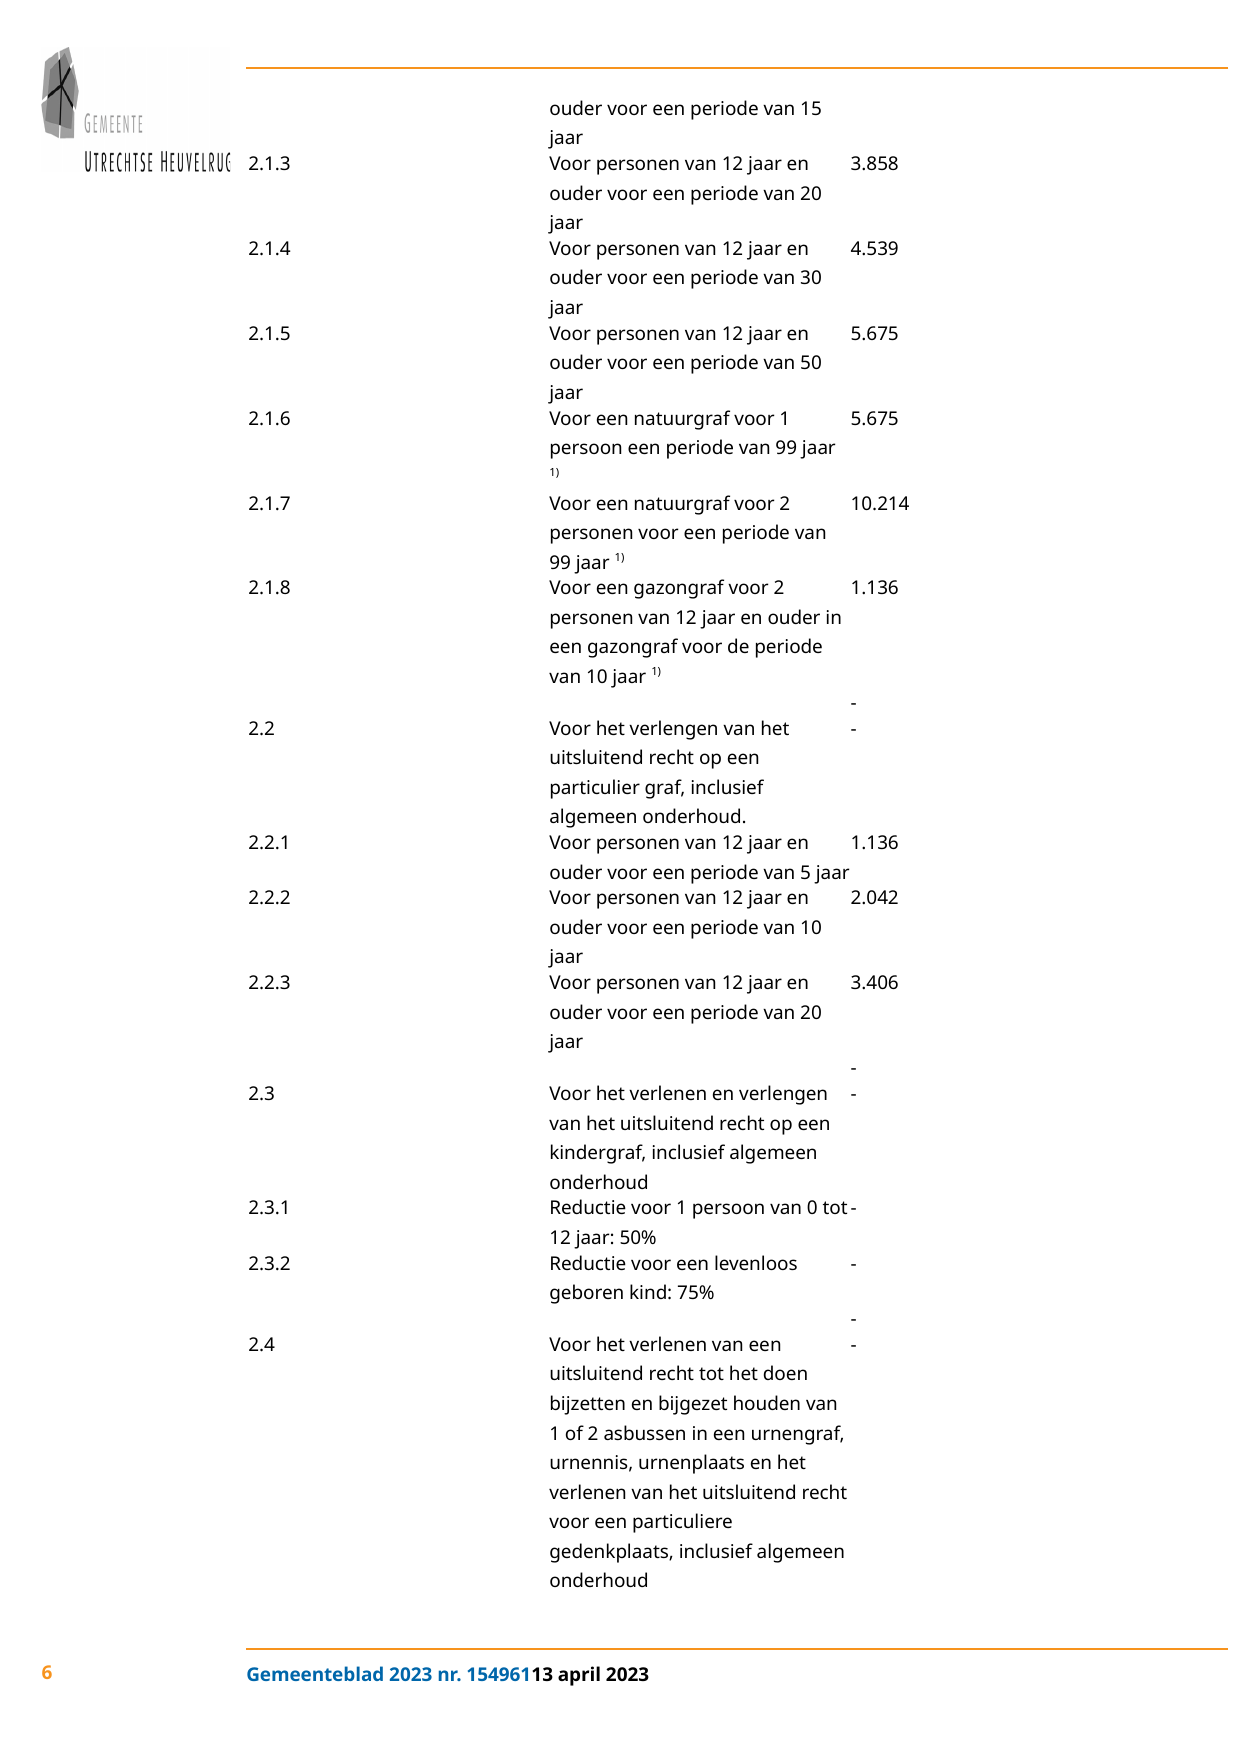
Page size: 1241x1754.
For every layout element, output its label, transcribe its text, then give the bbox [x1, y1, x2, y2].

table_cell Voor een natuurgraf voor 2 personen voor een periode van 99 jaar 1) [549, 490, 850, 574]
table_cell - [850, 1195, 1152, 1250]
table_cell Voor personen van 12 jaar en ouder voor een periode van 20 jaar [549, 150, 850, 235]
table_cell Voor het verlengen van het uitsluitend recht op een particulier graf, inclusief algemeen onderhoud. [549, 715, 850, 829]
table_cell [549, 689, 850, 715]
table_cell 2.042 [850, 885, 1152, 969]
table_cell [248, 1305, 549, 1331]
table_cell Reductie voor 1 persoon van 0 tot 12 jaar: 50% [549, 1195, 850, 1250]
table_cell 2.3.1 [248, 1195, 549, 1250]
table_cell 2.1.6 [248, 405, 549, 490]
table_cell Voor een gazongraf voor 2 personen van 12 jaar en ouder in een gazongraf voor de periode van 10 jaar 1) [549, 575, 850, 689]
table_cell Voor een natuurgraf voor 1 persoon een periode van 99 jaar 1) [549, 405, 850, 490]
table_cell 2.1.7 [248, 490, 549, 574]
table_cell 2.3 [248, 1080, 549, 1194]
table_cell 2.1.3 [248, 150, 549, 235]
table_cell Voor het verlenen van een uitsluitend recht tot het doen bijzetten en bijgezet houden van 1 of 2 asbussen in een urnengraf, urnennis, urnenplaats en het verlenen van het uitsluitend recht voor een particuliere gedenkplaats, inclusief algemeen onderhoud [549, 1331, 850, 1593]
table_cell 2.3.2 [248, 1250, 549, 1305]
table_cell [549, 1305, 850, 1331]
table_cell Voor personen van 12 jaar en ouder voor een periode van 10 jaar [549, 885, 850, 969]
table_cell - [850, 1054, 1152, 1080]
table_cell 5.675 [850, 320, 1152, 405]
table_cell [248, 95, 549, 150]
table_cell [549, 1054, 850, 1080]
table_cell ouder voor een periode van 15 jaar [549, 95, 850, 150]
table_cell Voor het verlenen en verlengen van het uitsluitend recht op een kindergraf, inclusief algemeen onderhoud [549, 1080, 850, 1194]
table_cell - [850, 1331, 1152, 1593]
table_cell 1.136 [850, 575, 1152, 689]
table_cell 2.2.3 [248, 970, 549, 1054]
table_cell 2.1.5 [248, 320, 549, 405]
table_cell 5.675 [850, 405, 1152, 490]
table_cell 10.214 [850, 490, 1152, 574]
table_cell Voor personen van 12 jaar en ouder voor een periode van 30 jaar [549, 235, 850, 320]
table_cell Voor personen van 12 jaar en ouder voor een periode van 20 jaar [549, 970, 850, 1054]
table_cell Voor personen van 12 jaar en ouder voor een periode van 5 jaar [549, 829, 850, 884]
table_cell - [850, 715, 1152, 829]
table_cell 4.539 [850, 235, 1152, 320]
table_cell [850, 95, 1152, 150]
table_cell 2.4 [248, 1331, 549, 1593]
table_cell - [850, 1250, 1152, 1305]
table_cell 2.1.8 [248, 575, 549, 689]
picture [41, 47, 231, 172]
table_cell 3.858 [850, 150, 1152, 235]
table_cell - [850, 1080, 1152, 1194]
table_cell - [850, 689, 1152, 715]
table_cell 1.136 [850, 829, 1152, 884]
table_cell Reductie voor een levenloos geboren kind: 75% [549, 1250, 850, 1305]
table_cell [248, 1054, 549, 1080]
table_cell Voor personen van 12 jaar en ouder voor een periode van 50 jaar [549, 320, 850, 405]
table_cell [248, 689, 549, 715]
table_cell - [850, 1305, 1152, 1331]
table_cell 2.2.1 [248, 829, 549, 884]
table_cell 2.1.4 [248, 235, 549, 320]
table_cell 2.2.2 [248, 885, 549, 969]
table_cell 2.2 [248, 715, 549, 829]
table_cell 3.406 [850, 970, 1152, 1054]
